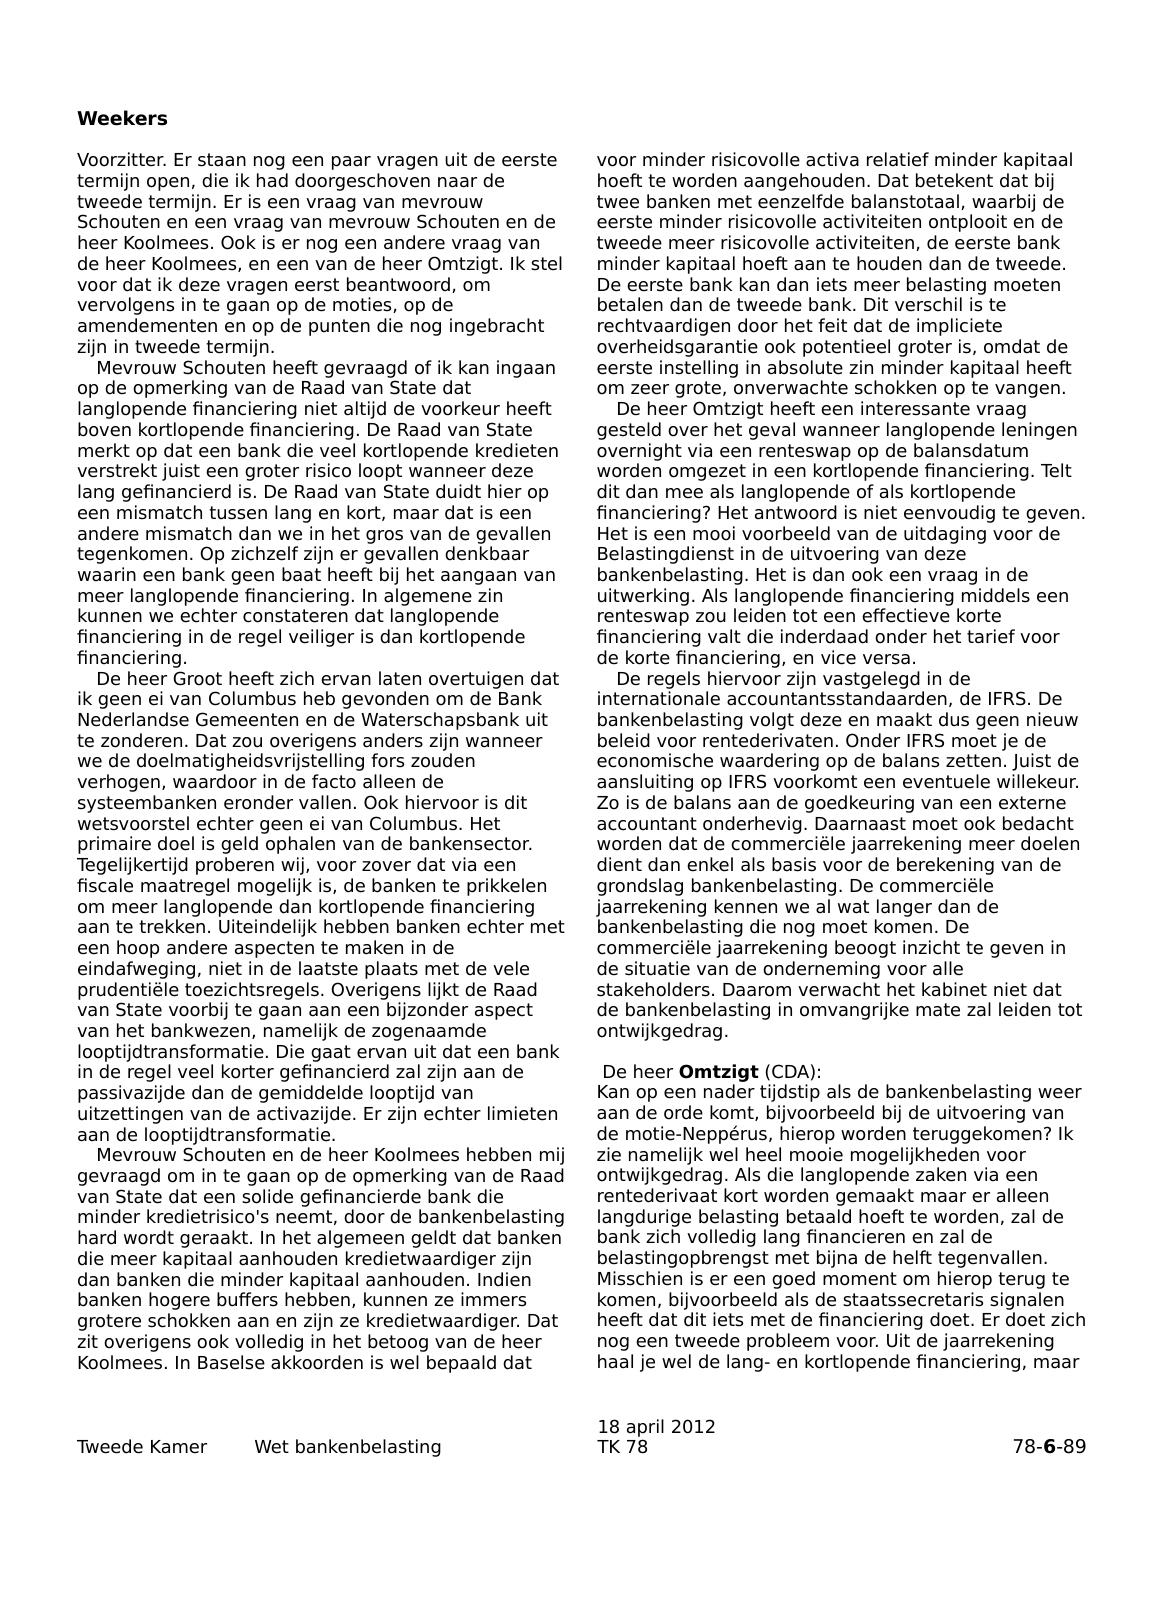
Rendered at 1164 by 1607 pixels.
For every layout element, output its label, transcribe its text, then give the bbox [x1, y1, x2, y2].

text De regels hiervoor zijn vastgelegd in de internationale accountantsstandaarden, de IFRS. De bankenbelasting volgt deze en maakt dus geen nieuw beleid voor rentederivaten. Onder IFRS moet je de economische waardering op de balans zetten. Juist de aansluiting op IFRS voorkomt een eventuele willekeur. Zo is de balans aan de goedkeuring van een externe accountant onderhevig. Daarnaast moet ook bedacht worden dat de commerciële jaarrekening meer doelen dient dan enkel als basis voor de berekening van de grondslag bankenbelasting. De commerciële jaarrekening kennen we al wat langer dan de bankenbelasting die nog moet komen. De commerciële jaarrekening beoogt inzicht te geven in de situatie van de onderneming voor alle stakeholders. Daarom verwacht het kabinet niet dat de bankenbelasting in omvangrijke mate zal leiden tot ontwijkgedrag. [596, 668, 1087, 1042]
text Mevrouw Schouten heeft gevraagd of ik kan ingaan op de opmerking van de Raad van State dat langlopende financiering niet altijd de voorkeur heeft boven kortlopende financiering. De Raad van State merkt op dat een bank die veel kortlopende kredieten verstrekt juist een groter risico loopt wanneer deze lang gefinancierd is. De Raad van State duidt hier op een mismatch tussen lang en kort, maar dat is een andere mismatch dan we in het gros van de gevallen tegenkomen. Op zichzelf zijn er gevallen denkbaar waarin een bank geen baat heeft bij het aangaan van meer langlopende financiering. In algemene zin kunnen we echter constateren dat langlopende financiering in de regel veiliger is dan kortlopende financiering. [77, 357, 567, 668]
text De heer Omtzigt (CDA): [596, 1062, 1087, 1082]
text De heer Omtzigt heeft een interessante vraag gesteld over het geval wanneer langlopende leningen overnight via een renteswap op de balansdatum worden omgezet in een kortlopende financiering. Telt dit dan mee als langlopende of als kortlopende financiering? Het antwoord is niet eenvoudig te geven. Het is een mooi voorbeeld van de uitdaging voor de Belastingdienst in de uitvoering van deze bankenbelasting. Het is dan ook een vraag in de uitwerking. Als langlopende financiering middels een renteswap zou leiden tot een effectieve korte financiering valt die inderdaad onder het tarief voor de korte financiering, en vice versa. [596, 399, 1087, 668]
text Mevrouw Schouten en de heer Koolmees hebben mij gevraagd om in te gaan op de opmerking van de Raad van State dat een solide gefinancierde bank die minder kredietrisico's neemt, door de bankenbelasting hard wordt geraakt. In het algemeen geldt dat banken die meer kapitaal aanhouden kredietwaardiger zijn dan banken die minder kapitaal aanhouden. Indien banken hogere buffers hebben, kunnen ze immers grotere schokken aan en zijn ze kredietwaardiger. Dat zit overigens ook volledig in het betoog van de heer Koolmees. In Baselse akkoorden is wel bepaald dat [77, 1145, 567, 1373]
text voor minder risicovolle activa relatief minder kapitaal hoeft te worden aangehouden. Dat betekent dat bij twee banken met eenzelfde balanstotaal, waarbij de eerste minder risicovolle activiteiten ontplooit en de tweede meer risicovolle activiteiten, de eerste bank minder kapitaal hoeft aan te houden dan de tweede. De eerste bank kan dan iets meer belasting moeten betalen dan de tweede bank. Dit verschil is te rechtvaardigen door het feit dat de impliciete overheidsgarantie ook potentieel groter is, omdat de eerste instelling in absolute zin minder kapitaal heeft om zeer grote, onverwachte schokken op te vangen. [596, 150, 1087, 399]
text Kan op een nader tijdstip als de bankenbelasting weer aan de orde komt, bijvoorbeeld bij de uitvoering van de motie-Neppérus, hierop worden teruggekomen? Ik zie namelijk wel heel mooie mogelijkheden voor ontwijkgedrag. Als die langlopende zaken via een rentederivaat kort worden gemaakt maar er alleen langdurige belasting betaald hoeft te worden, zal de bank zich volledig lang financieren en zal de belastingopbrengst met bijna de helft tegenvallen. Misschien is er een goed moment om hierop terug te komen, bijvoorbeeld als de staatssecretaris signalen heeft dat dit iets met de financiering doet. Er doet zich nog een tweede probleem voor. Uit de jaarrekening haal je wel de lang- en kortlopende financiering, maar [596, 1082, 1087, 1372]
text De heer Groot heeft zich ervan laten overtuigen dat ik geen ei van Columbus heb gevonden om de Bank Nederlandse Gemeenten en de Waterschapsbank uit te zonderen. Dat zou overigens anders zijn wanneer we de doelmatigheidsvrijstelling fors zouden verhogen, waardoor in de facto alleen de systeembanken eronder vallen. Ook hiervoor is dit wetsvoorstel echter geen ei van Columbus. Het primaire doel is geld ophalen van de bankensector. Tegelijkertijd proberen wij, voor zover dat via een fiscale maatregel mogelijk is, de banken te prikkelen om meer langlopende dan kortlopende financiering aan te trekken. Uiteindelijk hebben banken echter met een hoop andere aspecten te maken in de eindafweging, niet in de laatste plaats met de vele prudentiële toezichtsregels. Overigens lijkt de Raad van State voorbij te gaan aan een bijzonder aspect van het bankwezen, namelijk de zogenaamde looptijdtransformatie. Die gaat ervan uit dat een bank in de regel veel korter gefinancierd zal zijn aan de passivazijde dan de gemiddelde looptijd van uitzettingen van de activazijde. Er zijn echter limieten aan de looptijdtransformatie. [77, 668, 567, 1145]
text Voorzitter. Er staan nog een paar vragen uit de eerste termijn open, die ik had doorgeschoven naar de tweede termijn. Er is een vraag van mevrouw Schouten en een vraag van mevrouw Schouten en de heer Koolmees. Ook is er nog een andere vraag van de heer Koolmees, en een van de heer Omtzigt. Ik stel voor dat ik deze vragen eerst beantwoord, om vervolgens in te gaan op de moties, op de amendementen en op de punten die nog ingebracht zijn in tweede termijn. [77, 150, 567, 357]
